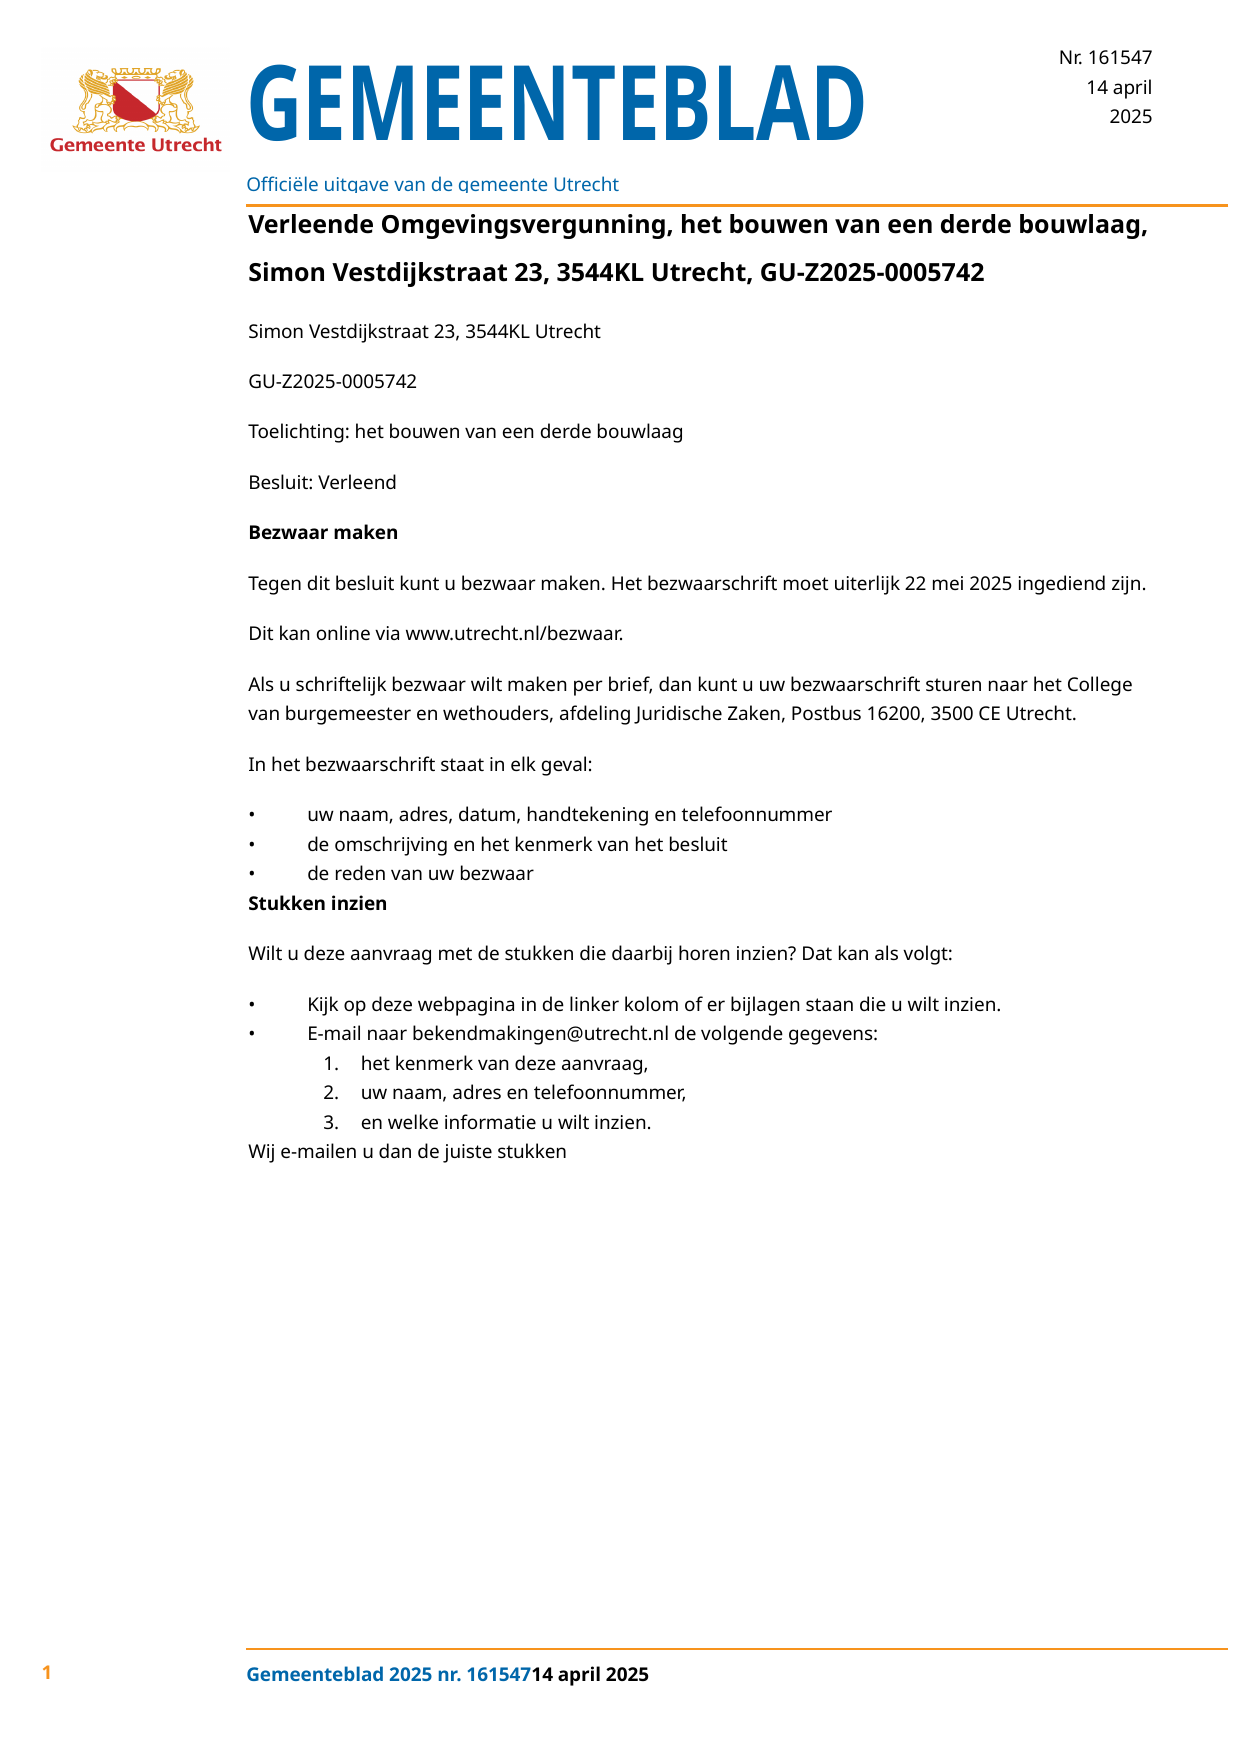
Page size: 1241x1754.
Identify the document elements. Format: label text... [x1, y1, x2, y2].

text In het bezwaarschrift staat in elk geval: [248, 751, 1152, 777]
list het kenmerk van deze aanvraag, [323, 1050, 1152, 1076]
text Verleende Omgevingsvergunning, het bouwen van een derde bouwlaag, Simon Vestdijkstraat 23, 3544KL Utrecht, GU-Z2025-0005742 [248, 207, 1152, 288]
text Bezwaar maken [248, 519, 1152, 545]
text Wij e-mailen u dan de juiste stukken [248, 1139, 1152, 1164]
list en welke informatie u wilt inzien. [323, 1109, 1152, 1135]
list uw naam, adres en telefoonnummer, [323, 1079, 1152, 1105]
list uw naam, adres, datum, handtekening en telefoonnummer [248, 801, 1152, 827]
list Kijk op deze webpagina in de linker kolom of er bijlagen staan die u wilt inzien. [248, 991, 1152, 1017]
text Dit kan online via www.utrecht.nl/bezwaar. [248, 620, 1152, 646]
picture [41, 47, 231, 172]
text Wilt u deze aanvraag met de stukken die daarbij horen inzien? Dat kan als volgt: [248, 940, 1152, 966]
text Tegen dit besluit kunt u bezwaar maken. Het bezwaarschrift moet uiterlijk 22 mei 2025 ingediend zijn. [248, 570, 1152, 596]
text Stukken inzien [248, 890, 1152, 916]
text Als u schriftelijk bezwaar wilt maken per brief, dan kunt u uw bezwaarschrift sturen naar het College van burgemeester en wethouders, afdeling Juridische Zaken, Postbus 16200, 3500 CE Utrecht. [248, 671, 1152, 726]
text Toelichting: het bouwen van een derde bouwlaag [248, 419, 1152, 444]
text GU-Z2025-0005742 [248, 368, 1152, 394]
text Besluit: Verleend [248, 469, 1152, 495]
list de omschrijving en het kenmerk van het besluit [248, 831, 1152, 857]
list de reden van uw bezwaar [248, 860, 1152, 886]
text Simon Vestdijkstraat 23, 3544KL Utrecht [248, 318, 1152, 344]
list E-mail naar bekendmakingen@utrecht.nl de volgende gegevens: [248, 1020, 1152, 1046]
